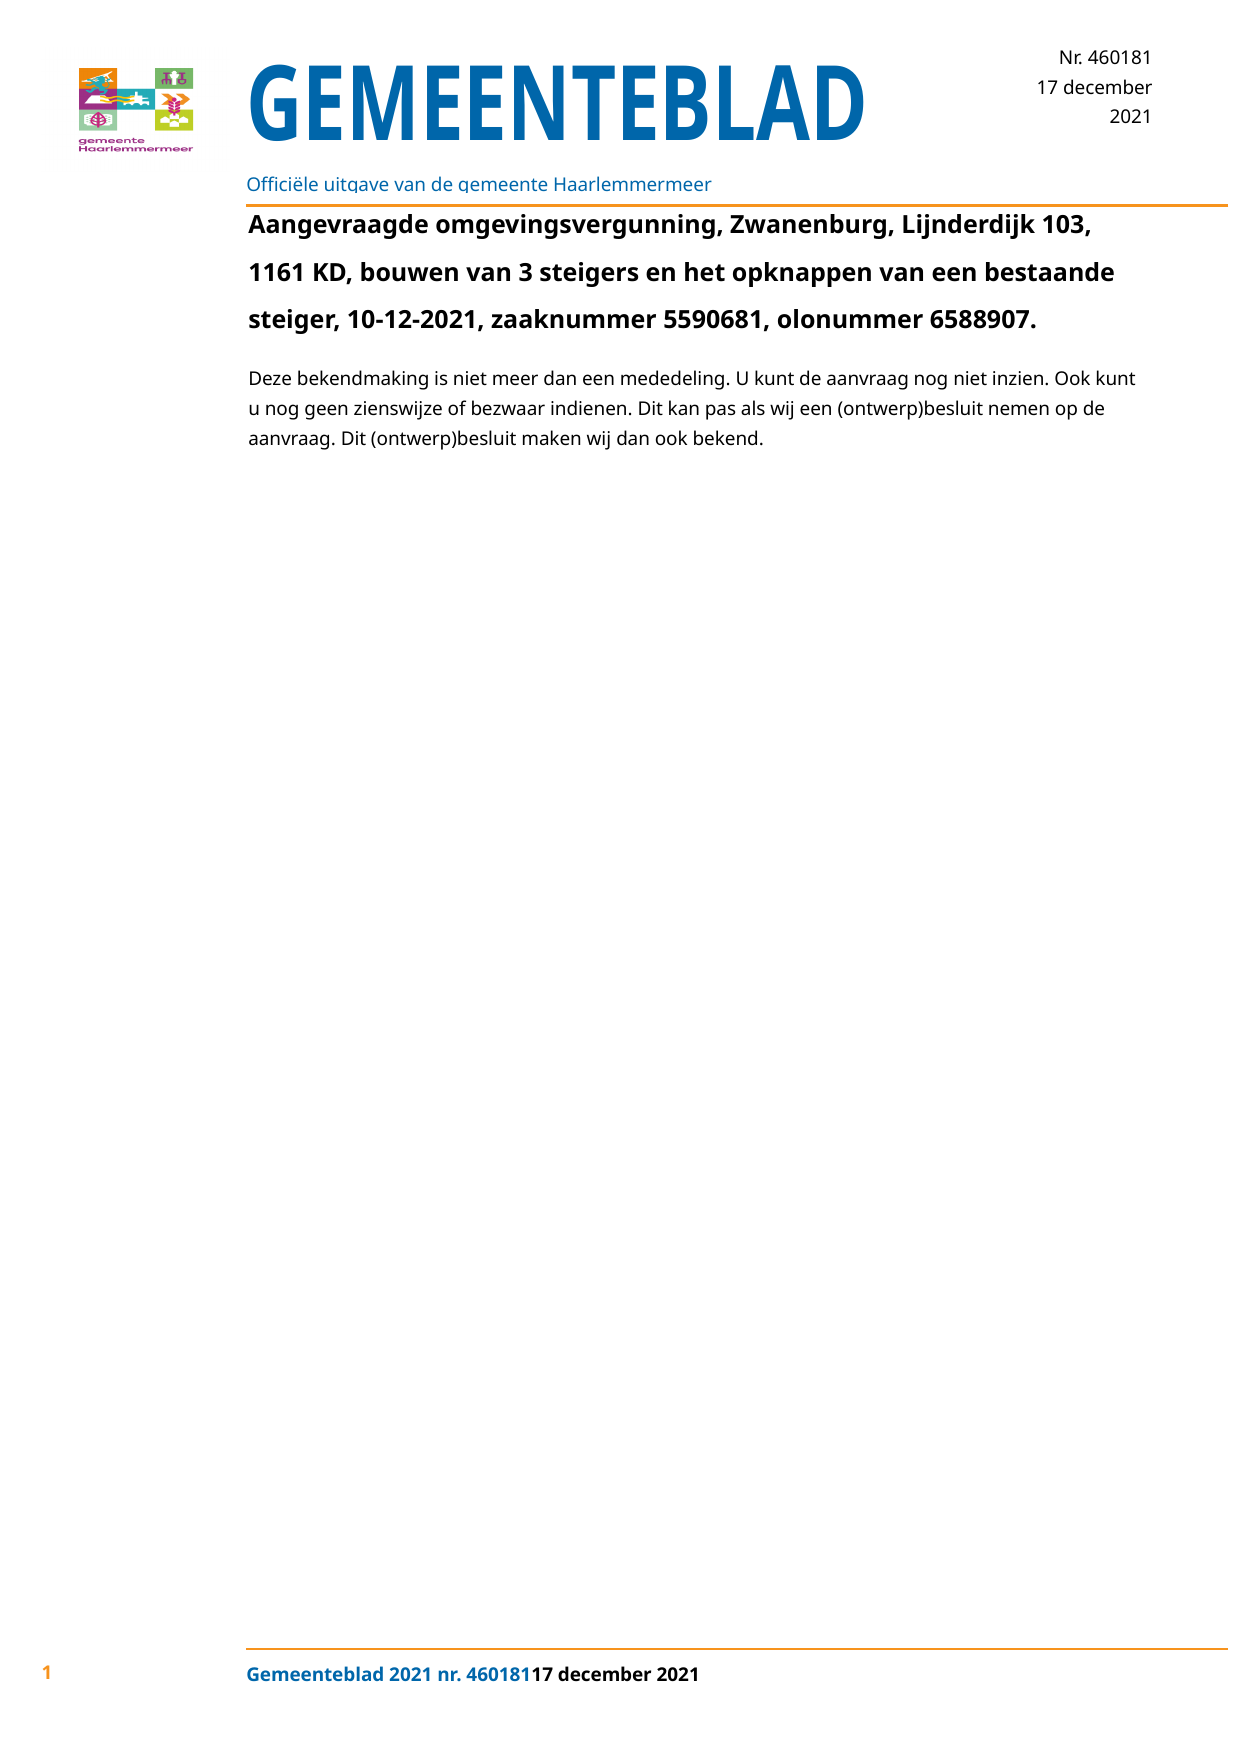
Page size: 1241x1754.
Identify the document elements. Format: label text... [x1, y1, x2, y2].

text Aangevraagde omgevingsvergunning, Zwanenburg, Lijnderdijk 103, 1161 KD, bouwen van 3 steigers en het opknappen van een bestaande steiger, 10-12-2021, zaaknummer 5590681, olonummer 6588907. [248, 207, 1152, 336]
picture [41, 47, 231, 172]
text Deze bekendmaking is niet meer dan een mededeling. U kunt de aanvraag nog niet inzien. Ook kunt u nog geen zienswijze of bezwaar indienen. Dit kan pas als wij een (ontwerp)besluit nemen op de aanvraag. Dit (ontwerp)besluit maken wij dan ook bekend. [248, 366, 1152, 450]
